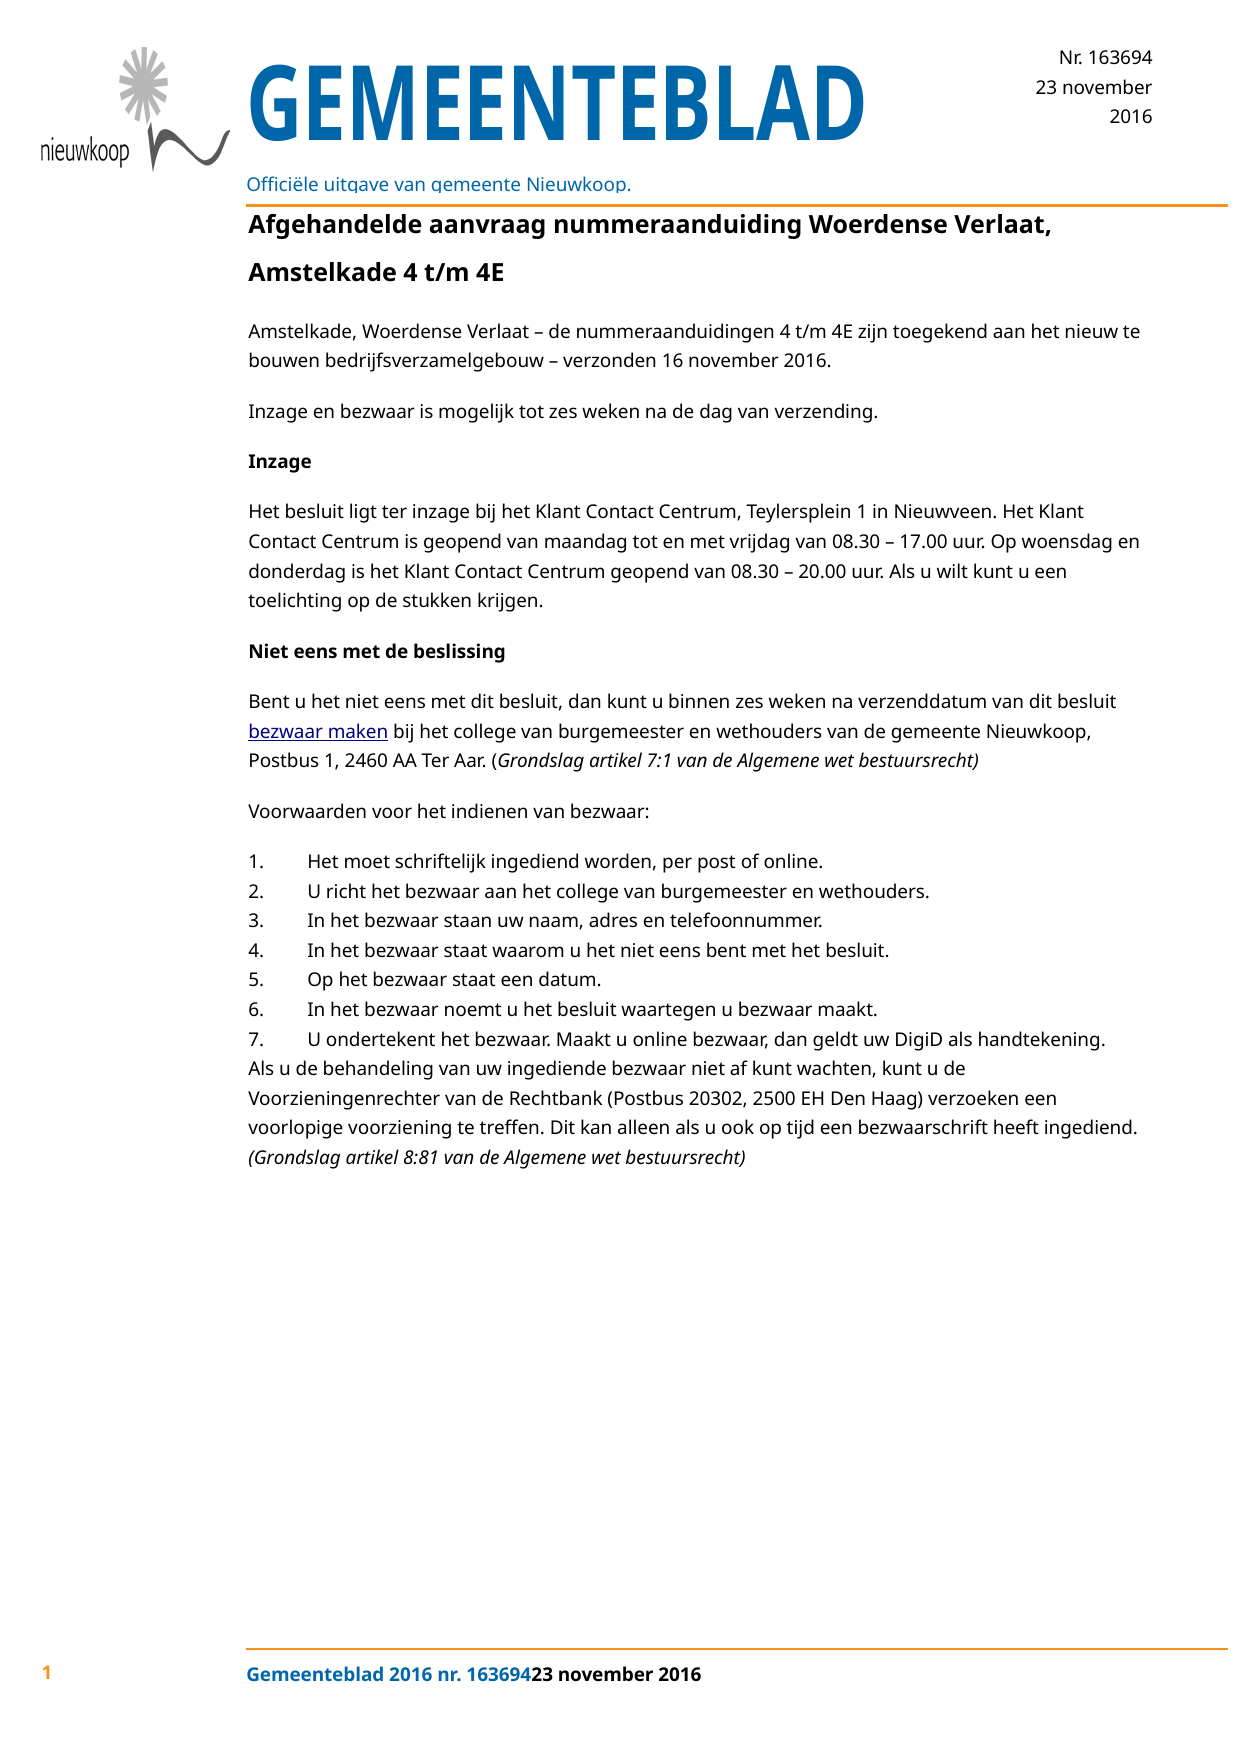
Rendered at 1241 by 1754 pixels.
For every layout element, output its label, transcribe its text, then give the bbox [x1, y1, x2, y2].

text Als u de behandeling van uw ingediende bezwaar niet af kunt wachten, kunt u de Voorzieningenrechter van de Rechtbank (Postbus 20302, 2500 EH Den Haag) verzoeken een voorlopige voorziening te treffen. Dit kan alleen als u ook op tijd een bezwaarschrift heeft ingediend. (Grondslag artikel 8:81 van de Algemene wet bestuursrecht) [248, 1055, 1152, 1170]
list In het bezwaar staat waarom u het niet eens bent met het besluit. [248, 937, 1152, 963]
text Bent u het niet eens met dit besluit, dan kunt u binnen zes weken na verzenddatum van dit besluit bezwaar maken bij het college van burgemeester en wethouders van de gemeente Nieuwkoop, Postbus 1, 2460 AA Ter Aar. (Grondslag artikel 7:1 van de Algemene wet bestuursrecht) [248, 688, 1152, 773]
picture [41, 47, 231, 172]
text Afgehandelde aanvraag nummeraanduiding Woerdense Verlaat, Amstelkade 4 t/m 4E [248, 207, 1152, 288]
list Het moet schriftelijk ingediend worden, per post of online. [248, 848, 1152, 874]
text Inzage en bezwaar is mogelijk tot zes weken na de dag van verzending. [248, 398, 1152, 424]
text Voorwaarden voor het indienen van bezwaar: [248, 798, 1152, 824]
list Op het bezwaar staat een datum. [248, 967, 1152, 992]
text Amstelkade, Woerdense Verlaat – de nummeraanduidingen 4 t/m 4E zijn toegekend aan het nieuw te bouwen bedrijfsverzamelgebouw – verzonden 16 november 2016. [248, 318, 1152, 373]
text Het besluit ligt ter inzage bij het Klant Contact Centrum, Teylersplein 1 in Nieuwveen. Het Klant Contact Centrum is geopend van maandag tot en met vrijdag van 08.30 – 17.00 uur. Op woensdag en donderdag is het Klant Contact Centrum geopend van 08.30 – 20.00 uur. Als u wilt kunt u een toelichting op de stukken krijgen. [248, 499, 1152, 613]
text Niet eens met de beslissing [248, 638, 1152, 664]
list In het bezwaar staan uw naam, adres en telefoonnummer. [248, 907, 1152, 933]
list U ondertekent het bezwaar. Maakt u online bezwaar, dan geldt uw DigiD als handtekening. [248, 1026, 1152, 1052]
list U richt het bezwaar aan het college van burgemeester en wethouders. [248, 878, 1152, 904]
list In het bezwaar noemt u het besluit waartegen u bezwaar maakt. [248, 996, 1152, 1022]
text Inzage [248, 448, 1152, 474]
